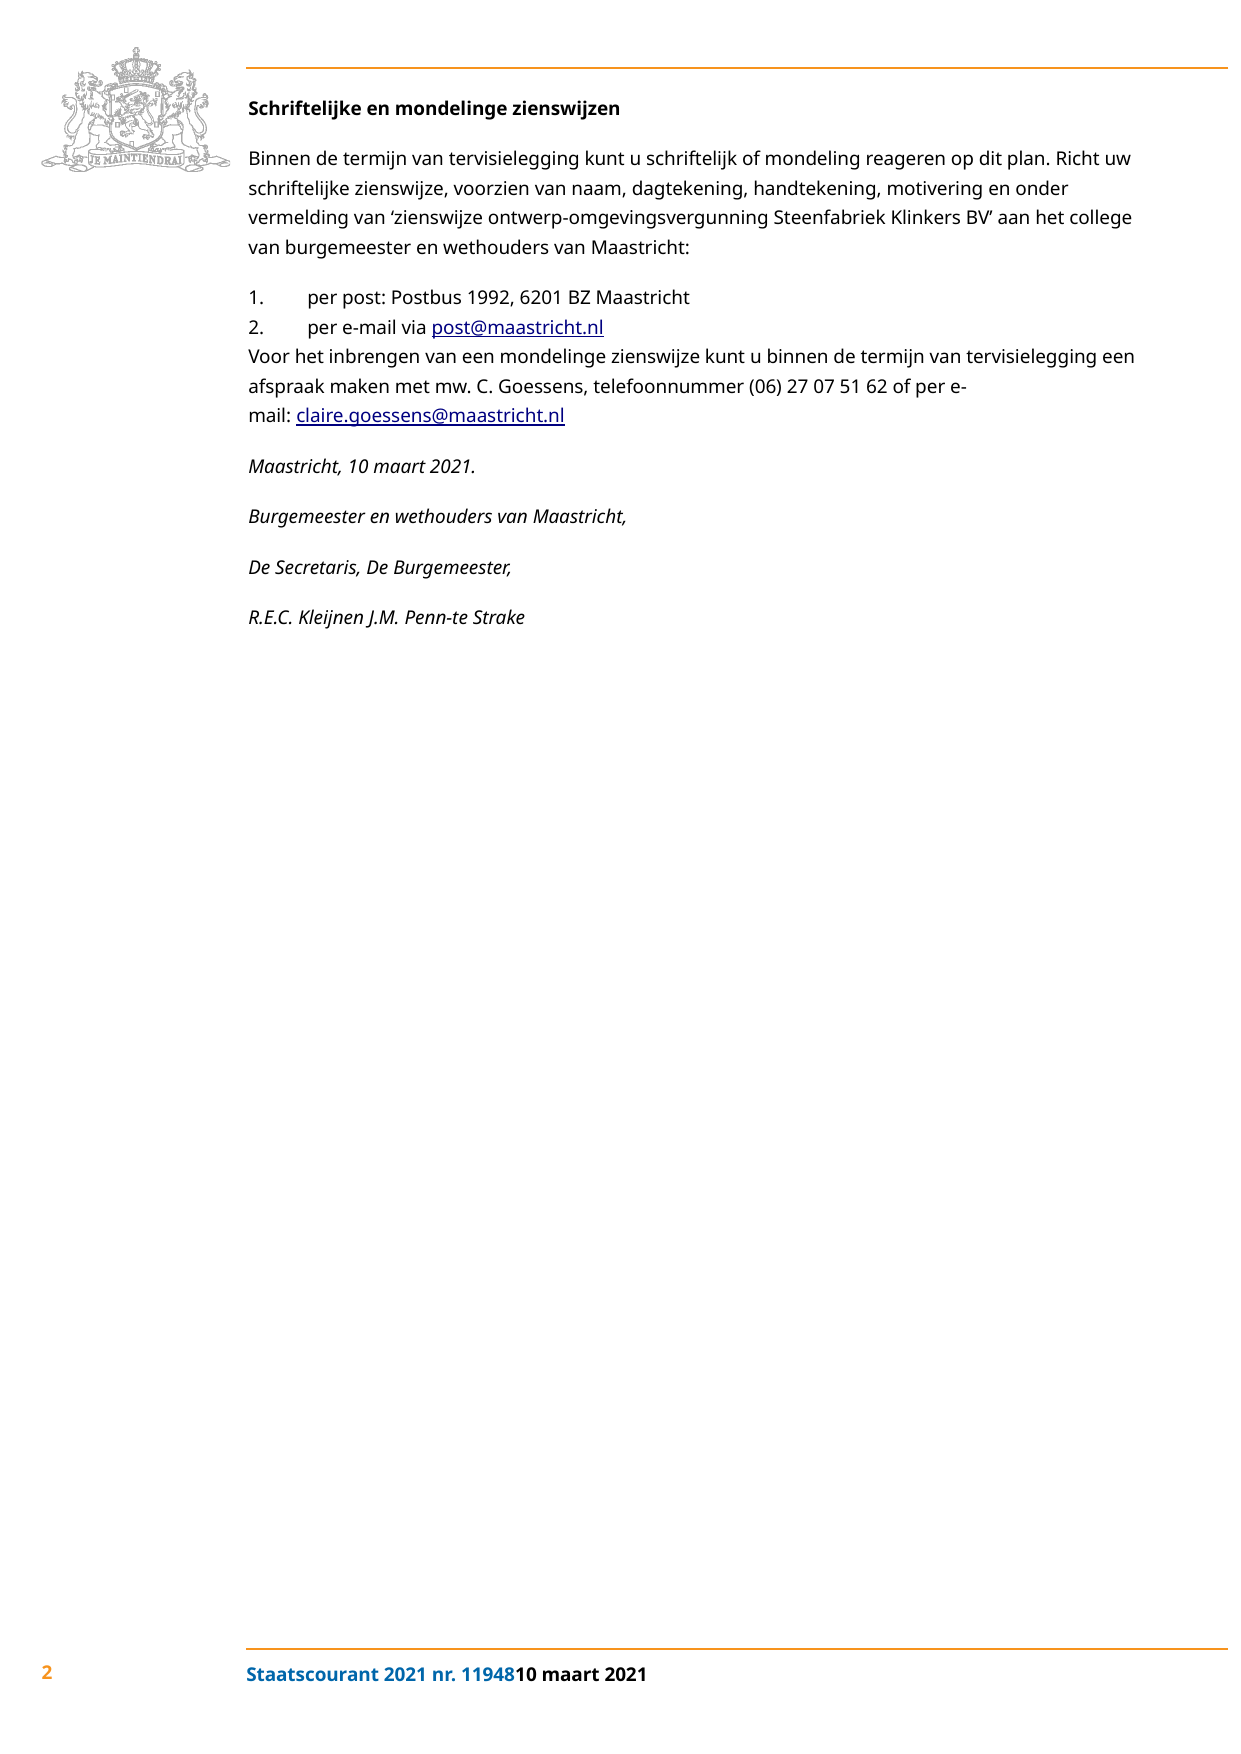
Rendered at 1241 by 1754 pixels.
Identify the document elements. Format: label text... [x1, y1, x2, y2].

text De Secretaris, De Burgemeester, [248, 554, 1152, 580]
text Burgemeester en wethouders van Maastricht, [248, 503, 1152, 529]
text Voor het inbrengen van een mondelinge zienswijze kunt u binnen de termijn van tervisielegging een afspraak maken met mw. C. Goessens, telefoonnummer (06) 27 07 51 62 of per e-mail: claire.goessens@maastricht.nl [248, 343, 1152, 428]
text Maastricht, 10 maart 2021. [248, 453, 1152, 479]
list per post: Postbus 1992, 6201 BZ Maastricht [248, 284, 1152, 310]
list per e-mail via post@maastricht.nl [248, 314, 1152, 340]
text Schriftelijke en mondelinge zienswijzen [248, 95, 1152, 121]
text R.E.C. Kleijnen J.M. Penn-te Strake [248, 604, 1152, 630]
text Binnen de termijn van tervisielegging kunt u schriftelijk of mondeling reageren op dit plan. Richt uw schriftelijke zienswijze, voorzien van naam, dagtekening, handtekening, motivering en onder vermelding van ‘zienswijze ontwerp-omgevingsvergunning Steenfabriek Klinkers BV’ aan het college van burgemeester en wethouders van Maastricht: [248, 145, 1152, 260]
picture [41, 47, 231, 172]
